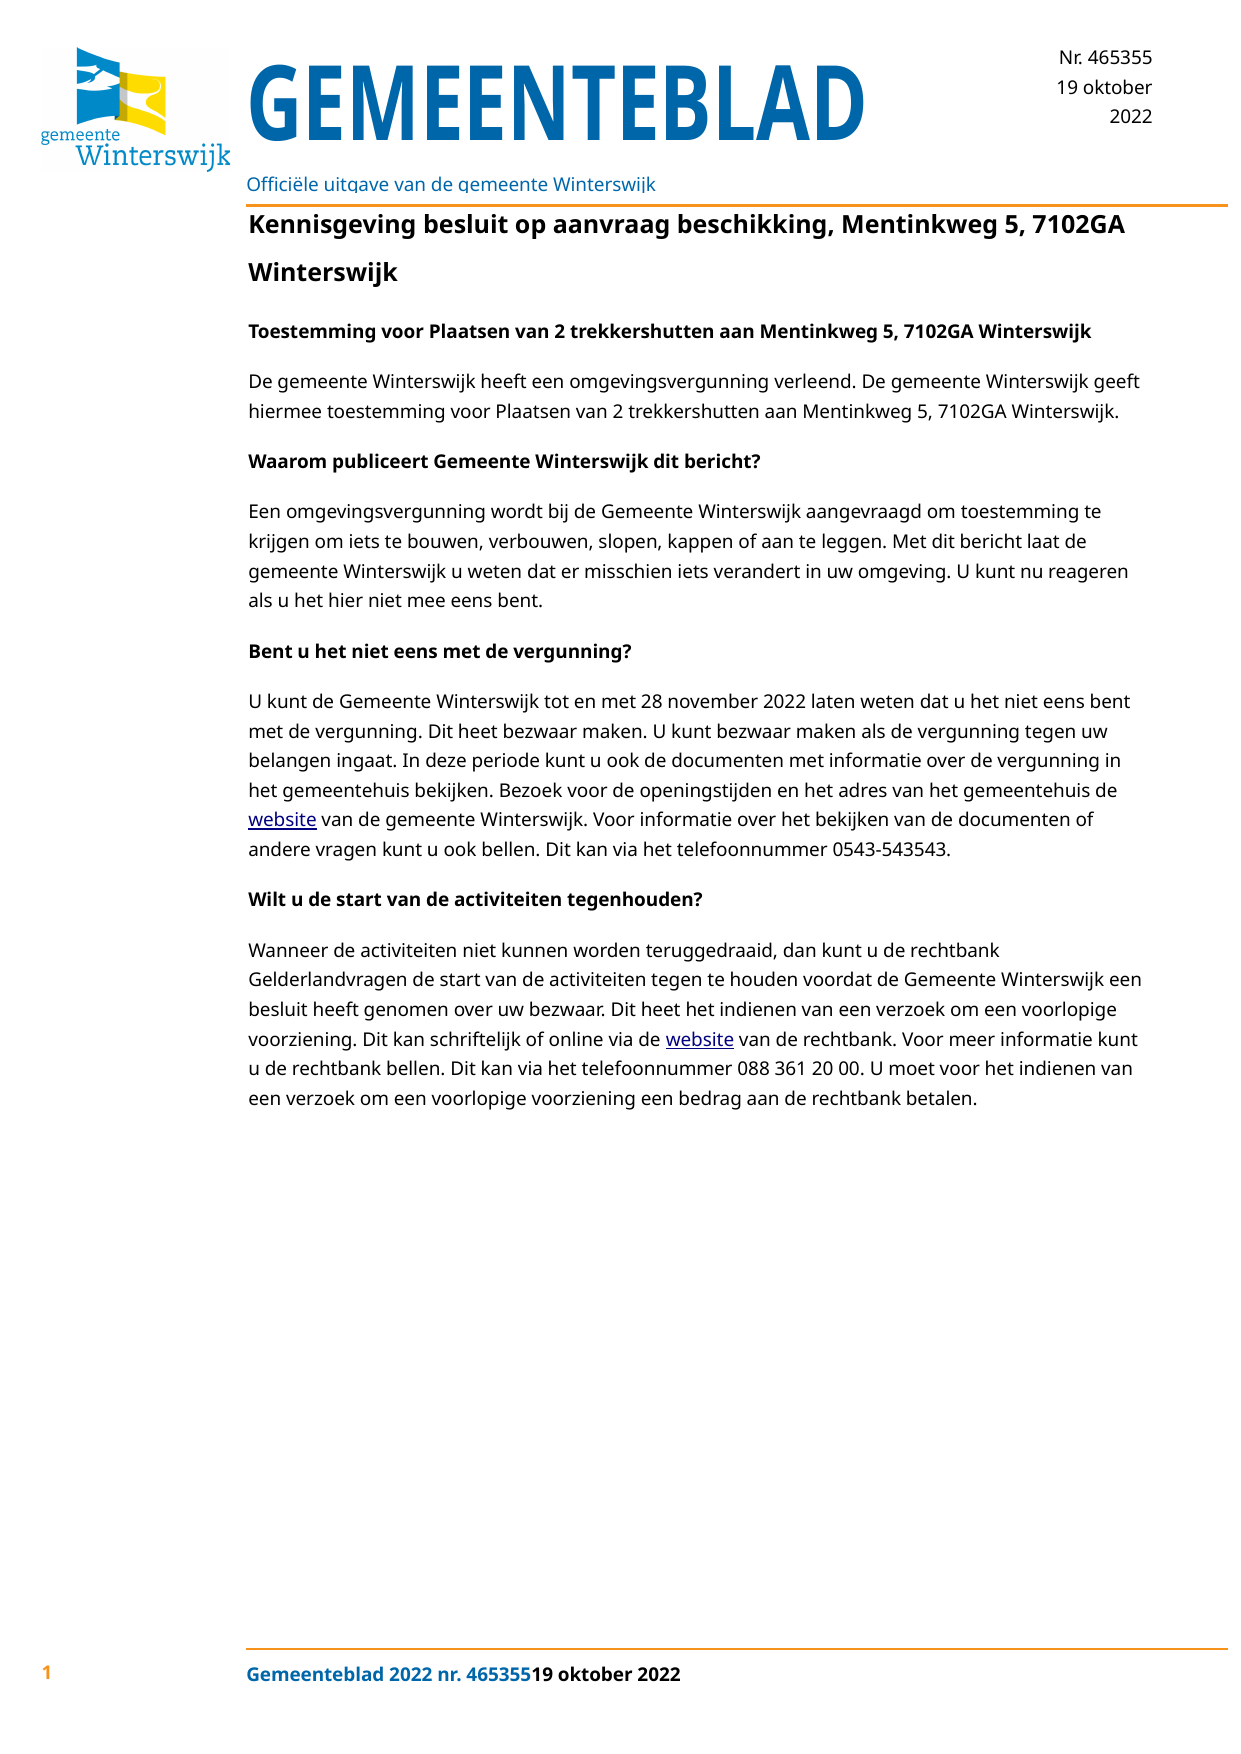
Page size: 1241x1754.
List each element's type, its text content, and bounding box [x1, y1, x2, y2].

text Toestemming voor Plaatsen van 2 trekkershutten aan Mentinkweg 5, 7102GA Winterswijk [248, 318, 1152, 344]
text Wanneer de activiteiten niet kunnen worden teruggedraaid, dan kunt u de rechtbank Gelderlandvragen de start van de activiteiten tegen te houden voordat de Gemeente Winterswijk een besluit heeft genomen over uw bezwaar. Dit heet het indienen van een verzoek om een voorlopige voorziening. Dit kan schriftelijk of online via de website van de rechtbank. Voor meer informatie kunt u de rechtbank bellen. Dit kan via het telefoonnummer 088 361 20 00. U moet voor het indienen van een verzoek om een voorlopige voorziening een bedrag aan de rechtbank betalen. [248, 937, 1152, 1111]
picture [41, 47, 231, 172]
text De gemeente Winterswijk heeft een omgevingsvergunning verleend. De gemeente Winterswijk geeft hiermee toestemming voor Plaatsen van 2 trekkershutten aan Mentinkweg 5, 7102GA Winterswijk. [248, 368, 1152, 424]
text Kennisgeving besluit op aanvraag beschikking, Mentinkweg 5, 7102GA Winterswijk [248, 207, 1152, 288]
text Een omgevingsvergunning wordt bij de Gemeente Winterswijk aangevraagd om toestemming te krijgen om iets te bouwen, verbouwen, slopen, kappen of aan te leggen. Met dit bericht laat de gemeente Winterswijk u weten dat er misschien iets verandert in uw omgeving. U kunt nu reageren als u het hier niet mee eens bent. [248, 499, 1152, 613]
text Wilt u de start van de activiteiten tegenhouden? [248, 887, 1152, 912]
text U kunt de Gemeente Winterswijk tot en met 28 november 2022 laten weten dat u het niet eens bent met de vergunning. Dit heet bezwaar maken. U kunt bezwaar maken als de vergunning tegen uw belangen ingaat. In deze periode kunt u ook de documenten met informatie over de vergunning in het gemeentehuis bekijken. Bezoek voor de openingstijden en het adres van het gemeentehuis de website van de gemeente Winterswijk. Voor informatie over het bekijken van de documenten of andere vragen kunt u ook bellen. Dit kan via het telefoonnummer 0543-543543. [248, 688, 1152, 862]
text Waarom publiceert Gemeente Winterswijk dit bericht? [248, 448, 1152, 474]
text Bent u het niet eens met de vergunning? [248, 638, 1152, 664]
picture [225, 153, 231, 162]
